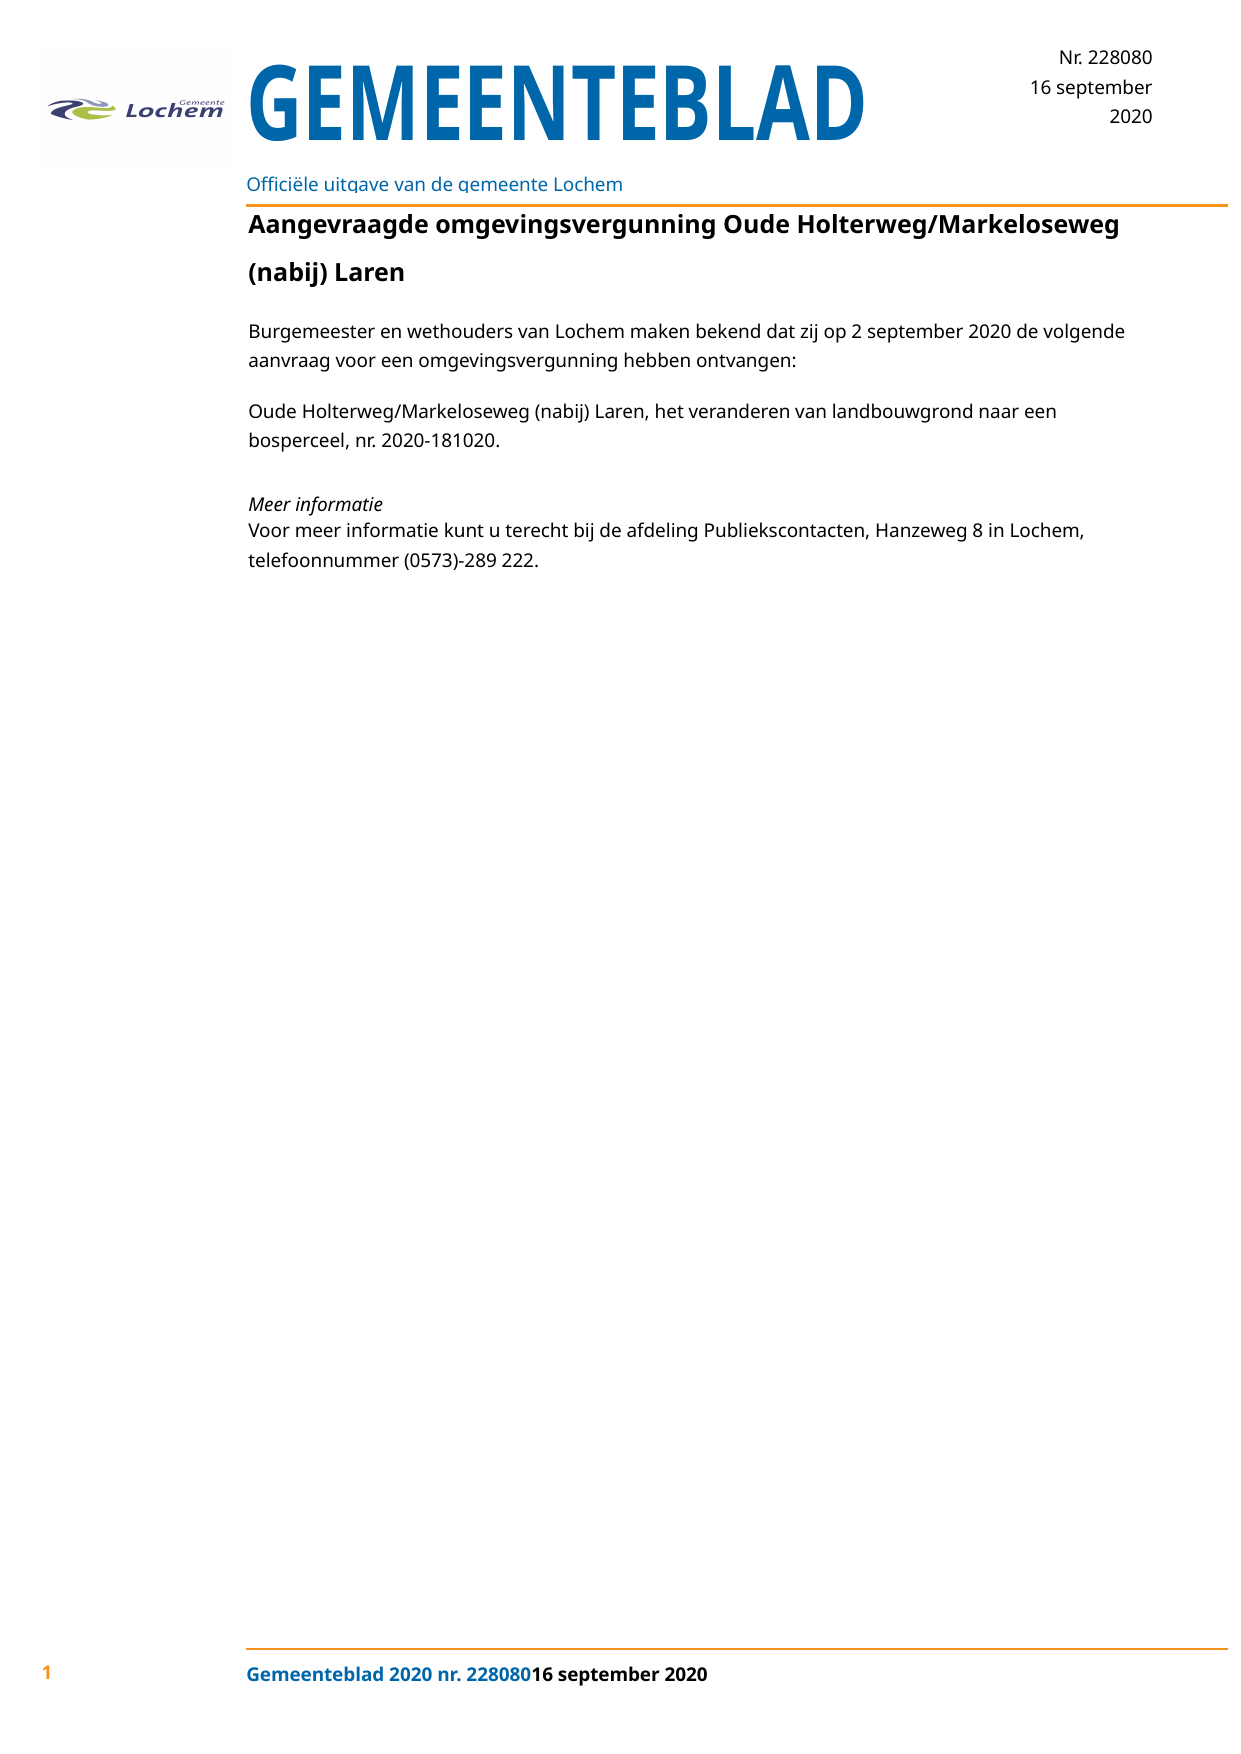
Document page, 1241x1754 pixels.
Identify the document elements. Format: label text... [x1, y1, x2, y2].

text Voor meer informatie kunt u terecht bij de afdeling Publiekscontacten, Hanzeweg 8 in Lochem, telefoonnummer (0573)-289 222. [248, 517, 1152, 572]
text Burgemeester en wethouders van Lochem maken bekend dat zij op 2 september 2020 de volgende aanvraag voor een omgevingsvergunning hebben ontvangen: [248, 318, 1152, 373]
picture [41, 47, 231, 172]
text Oude Holterweg/Markeloseweg (nabij) Laren, het veranderen van landbouwgrond naar een bosperceel, nr. 2020-181020. [248, 398, 1152, 453]
text Aangevraagde omgevingsvergunning Oude Holterweg/Markeloseweg (nabij) Laren [248, 207, 1152, 288]
text Meer informatie [248, 491, 1152, 517]
